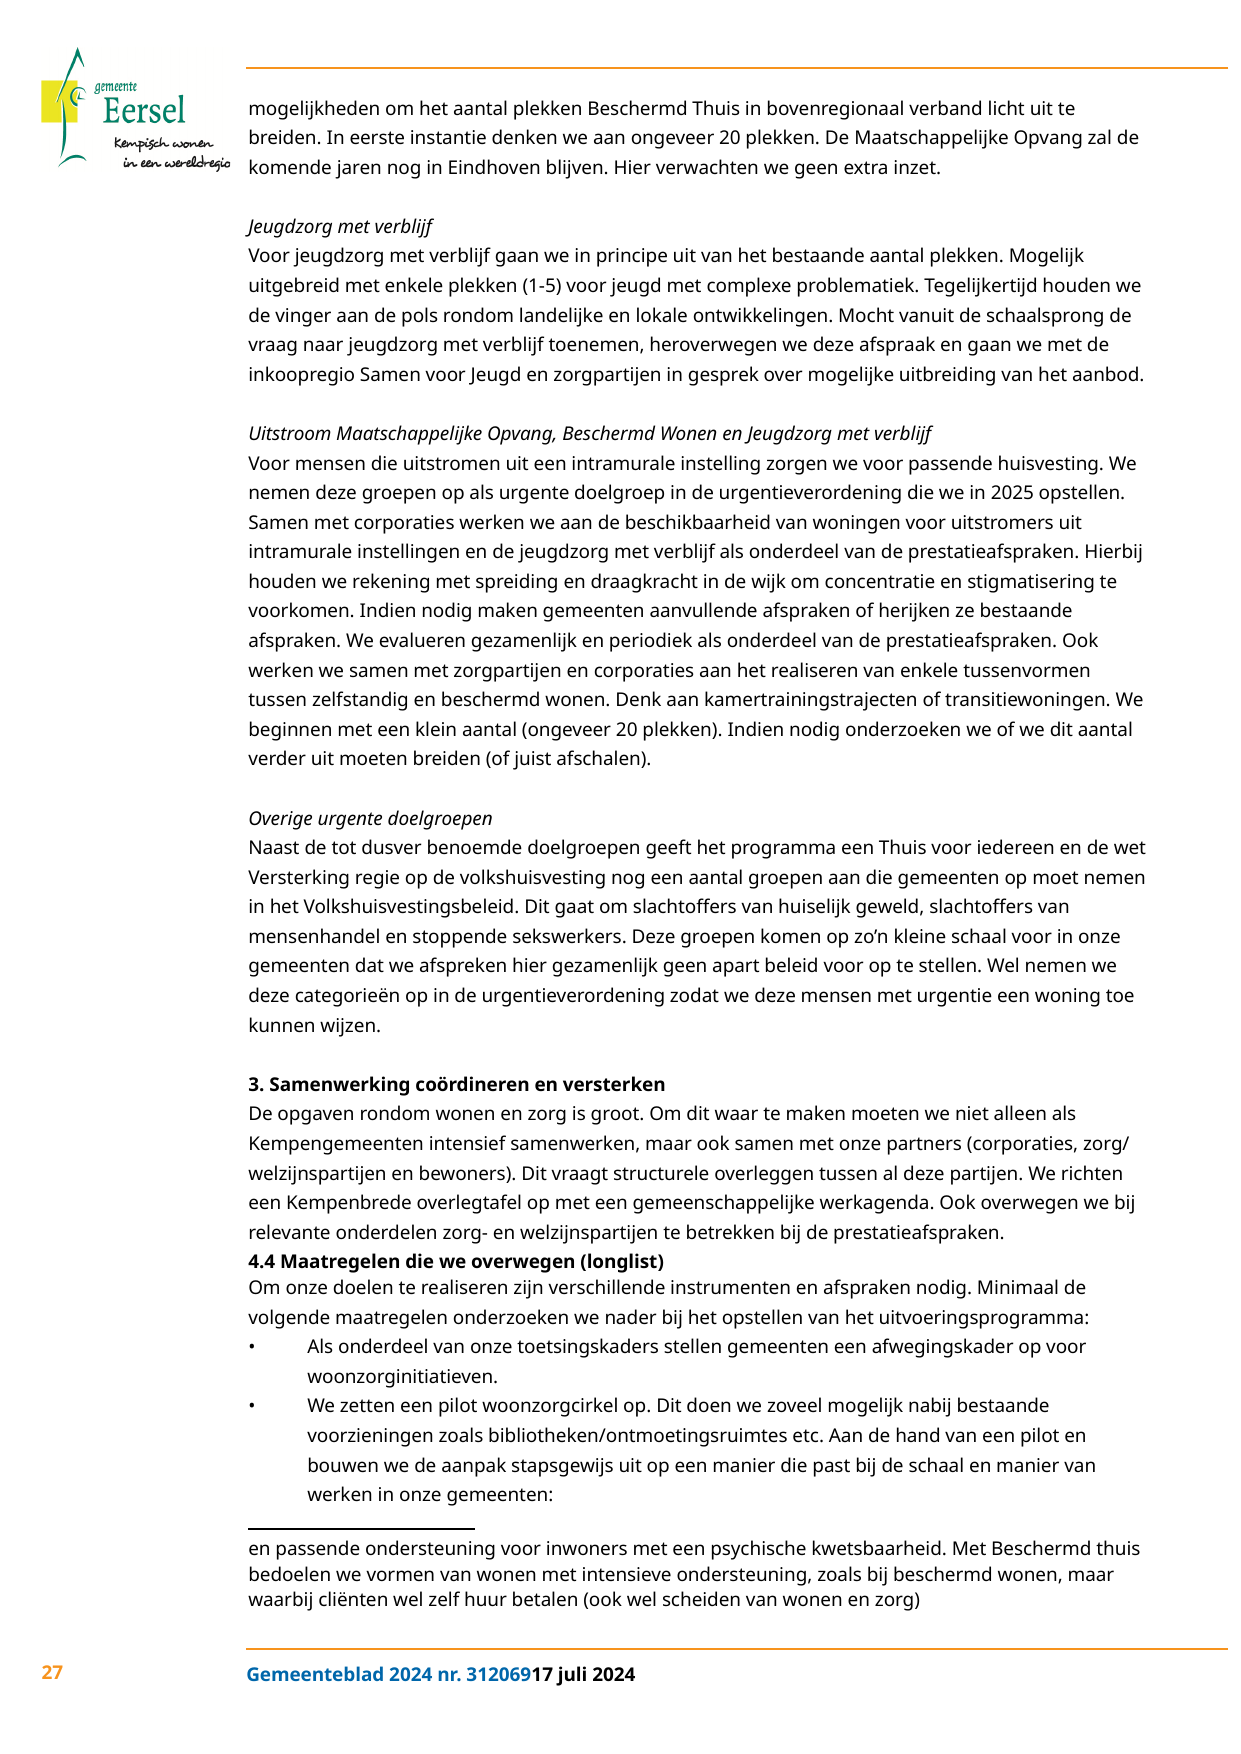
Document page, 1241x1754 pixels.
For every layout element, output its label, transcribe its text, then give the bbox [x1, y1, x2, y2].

text Naast de tot dusver benoemde doelgroepen geeft het programma een Thuis voor iedereen en de wet Versterking regie op de volkshuisvesting nog een aantal groepen aan die gemeenten op moet nemen in het Volkshuisvestingsbeleid. Dit gaat om slachtoffers van huiselijk geweld, slachtoffers van mensenhandel en stoppende sekswerkers. Deze groepen komen op zo’n kleine schaal voor in onze gemeenten dat we afspreken hier gezamenlijk geen apart beleid voor op te stellen. Wel nemen we deze categorieën op in de urgentieverordening zodat we deze mensen met urgentie een woning toe kunnen wijzen. [248, 834, 1152, 1038]
text 3. Samenwerking coördineren en versterken [248, 1071, 1152, 1097]
text Uitstroom Maatschappelijke Opvang, Beschermd Wonen en Jeugdzorg met verblijf [248, 420, 1152, 446]
list We zetten een pilot woonzorgcirkel op. Dit doen we zoveel mogelijk nabij bestaande voorzieningen zoals bibliotheken/ontmoetingsruimtes etc. Aan de hand van een pilot en bouwen we de aanpak stapsgewijs uit op een manier die past bij de schaal en manier van werken in onze gemeenten: [248, 1393, 1152, 1507]
text Om onze doelen te realiseren zijn verschillende instrumenten en afspraken nodig. Minimaal de volgende maatregelen onderzoeken we nader bij het opstellen van het uitvoeringsprogramma: [248, 1274, 1152, 1329]
picture [41, 47, 231, 172]
text mogelijkheden om het aantal plekken Beschermd Thuis in bovenregionaal verband licht uit te breiden. In eerste instantie denken we aan ongeveer 20 plekken. De Maatschappelijke Opvang zal de komende jaren nog in Eindhoven blijven. Hier verwachten we geen extra inzet. [248, 95, 1152, 180]
text De opgaven rondom wonen en zorg is groot. Om dit waar te maken moeten we niet alleen als Kempengemeenten intensief samenwerken, maar ook samen met onze partners (corporaties, zorg/ welzijnspartijen en bewoners). Dit vraagt structurele overleggen tussen al deze partijen. We richten een Kempenbrede overlegtafel op met een gemeenschappelijke werkagenda. Ook overwegen we bij relevante onderdelen zorg- en welzijnspartijen te betrekken bij de prestatieafspraken. [248, 1101, 1152, 1245]
text en passende ondersteuning voor inwoners met een psychische kwetsbaarheid. Met Beschermd thuis bedoelen we vormen van wonen met intensieve ondersteuning, zoals bij beschermd wonen, maar waarbij cliënten wel zelf huur betalen (ook wel scheiden van wonen en zorg) [248, 1535, 1152, 1612]
text 4.4 Maatregelen die we overwegen (longlist) [248, 1248, 1152, 1274]
text Voor mensen die uitstromen uit een intramurale instelling zorgen we voor passende huisvesting. We nemen deze groepen op als urgente doelgroep in de urgentieverordening die we in 2025 opstellen. Samen met corporaties werken we aan de beschikbaarheid van woningen voor uitstromers uit intramurale instellingen en de jeugdzorg met verblijf als onderdeel van de prestatieafspraken. Hierbij houden we rekening met spreiding en draagkracht in de wijk om concentratie en stigmatisering te voorkomen. Indien nodig maken gemeenten aanvullende afspraken of herijken ze bestaande afspraken. We evalueren gezamenlijk en periodiek als onderdeel van de prestatieafspraken. Ook werken we samen met zorgpartijen en corporaties aan het realiseren van enkele tussenvormen tussen zelfstandig en beschermd wonen. Denk aan kamertrainingstrajecten of transitiewoningen. We beginnen met een klein aantal (ongeveer 20 plekken). Indien nodig onderzoeken we of we dit aantal verder uit moeten breiden (of juist afschalen). [248, 450, 1152, 771]
text Voor jeugdzorg met verblijf gaan we in principe uit van het bestaande aantal plekken. Mogelijk uitgebreid met enkele plekken (1-5) voor jeugd met complexe problematiek. Tegelijkertijd houden we de vinger aan de pols rondom landelijke en lokale ontwikkelingen. Mocht vanuit de schaalsprong de vraag naar jeugdzorg met verblijf toenemen, heroverwegen we deze afspraak en gaan we met de inkoopregio Samen voor Jeugd en zorgpartijen in gesprek over mogelijke uitbreiding van het aanbod. [248, 243, 1152, 387]
list Als onderdeel van onze toetsingskaders stellen gemeenten een afwegingskader op voor woonzorginitiatieven. [248, 1333, 1152, 1389]
text Overige urgente doelgroepen [248, 805, 1152, 831]
text Jeugdzorg met verblijf [248, 213, 1152, 239]
